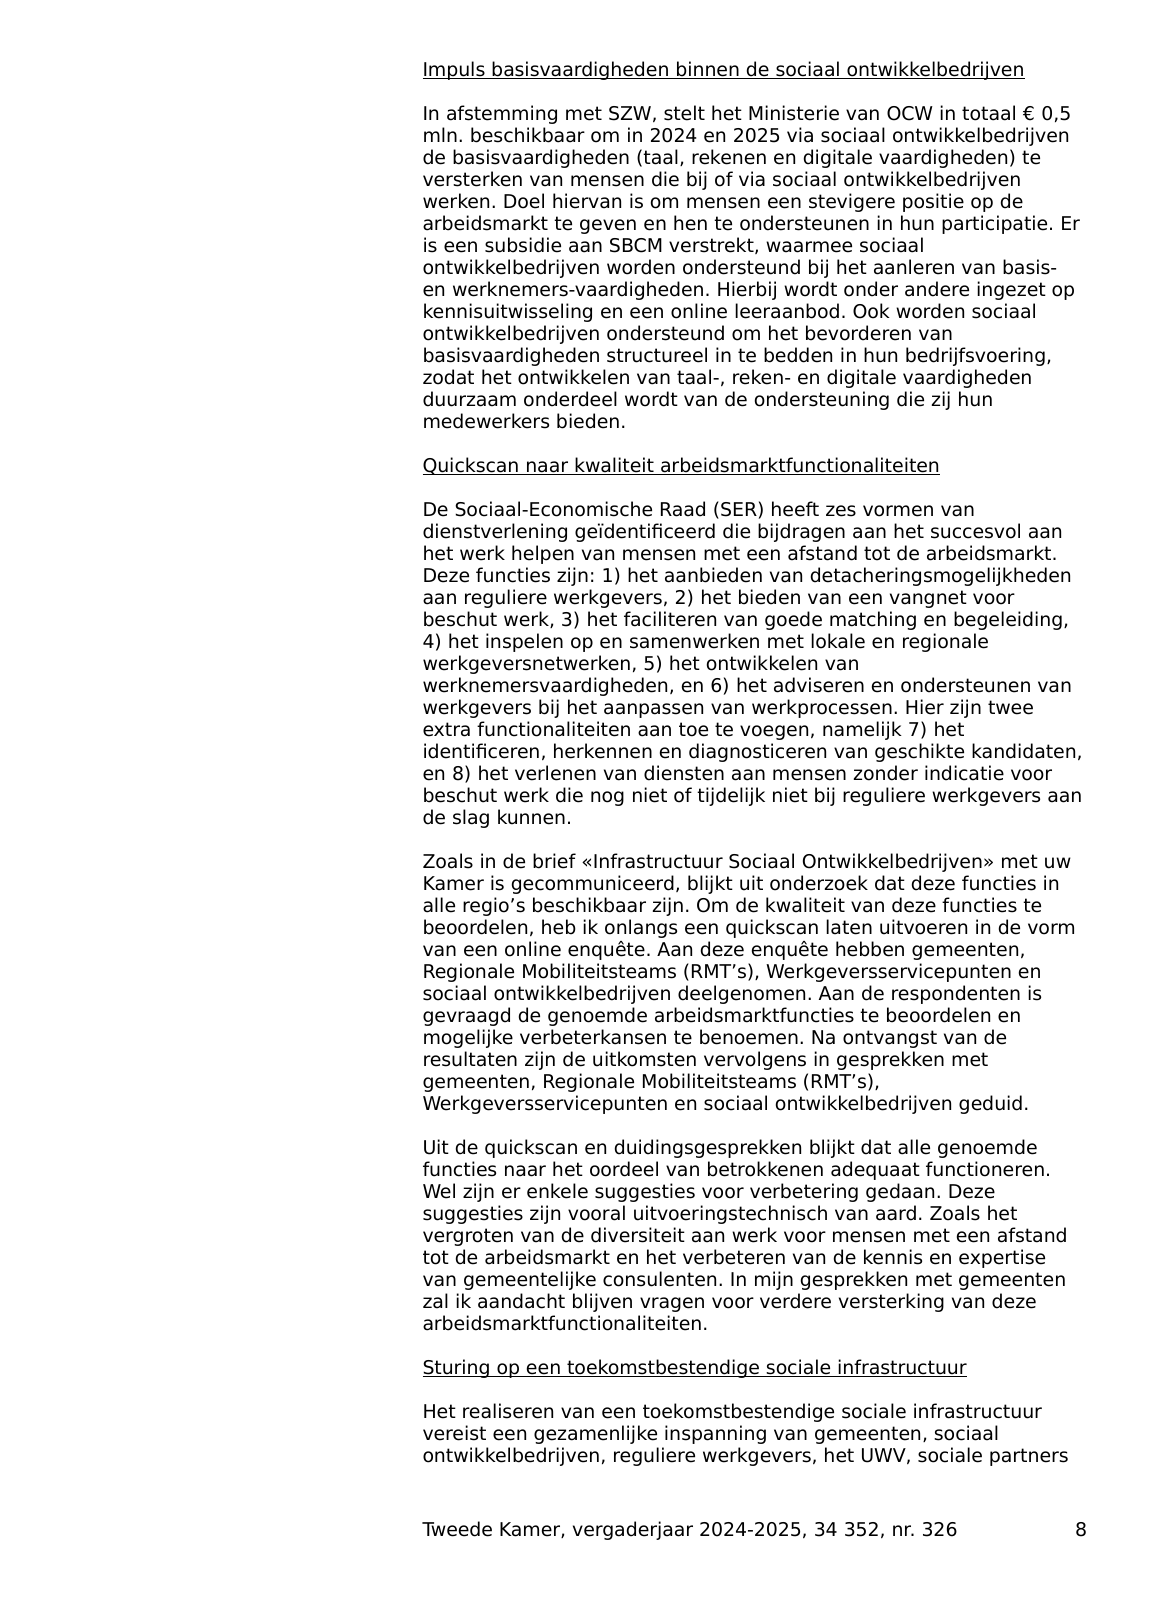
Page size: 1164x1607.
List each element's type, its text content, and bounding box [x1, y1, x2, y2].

text Zoals in de brief «Infrastructuur Sociaal Ontwikkelbedrijven» met uw Kamer is gecommuniceerd, blijkt uit onderzoek dat deze functies in alle regio’s beschikbaar zijn. Om de kwaliteit van deze functies te beoordelen, heb ik onlangs een quickscan laten uitvoeren in de vorm van een online enquête. Aan deze enquête hebben gemeenten, Regionale Mobiliteitsteams (RMT’s), Werkgeversservicepunten en sociaal ontwikkelbedrijven deelgenomen. Aan de respondenten is gevraagd de genoemde arbeidsmarktfuncties te beoordelen en mogelijke verbeterkansen te benoemen. Na ontvangst van de resultaten zijn de uitkomsten vervolgens in gesprekken met gemeenten, Regionale Mobiliteitsteams (RMT’s), Werkgeversservicepunten en sociaal ontwikkelbedrijven geduid. [422, 851, 1087, 1115]
text Uit de quickscan en duidingsgesprekken blijkt dat alle genoemde functies naar het oordeel van betrokkenen adequaat functioneren. Wel zijn er enkele suggesties voor verbetering gedaan. Deze suggesties zijn vooral uitvoeringstechnisch van aard. Zoals het vergroten van de diversiteit aan werk voor mensen met een afstand tot de arbeidsmarkt en het verbeteren van de kennis en expertise van gemeentelijke consulenten. In mijn gesprekken met gemeenten zal ik aandacht blijven vragen voor verdere versterking van deze arbeidsmarktfunctionaliteiten. [422, 1137, 1087, 1335]
text Het realiseren van een toekomstbestendige sociale infrastructuur vereist een gezamenlijke inspanning van gemeenten, sociaal ontwikkelbedrijven, reguliere werkgevers, het UWV, sociale partners [422, 1401, 1087, 1467]
text In afstemming met SZW, stelt het Ministerie van OCW in totaal € 0,5 mln. beschikbaar om in 2024 en 2025 via sociaal ontwikkelbedrijven de basisvaardigheden (taal, rekenen en digitale vaardigheden) te versterken van mensen die bij of via sociaal ontwikkelbedrijven werken. Doel hiervan is om mensen een stevigere positie op de arbeidsmarkt te geven en hen te ondersteunen in hun participatie. Er is een subsidie aan SBCM verstrekt, waarmee sociaal ontwikkelbedrijven worden ondersteund bij het aanleren van basis- en werknemers-vaardigheden. Hierbij wordt onder andere ingezet op kennisuitwisseling en een online leeraanbod. Ook worden sociaal ontwikkelbedrijven ondersteund om het bevorderen van basisvaardigheden structureel in te bedden in hun bedrijfsvoering, zodat het ontwikkelen van taal-, reken- en digitale vaardigheden duurzaam onderdeel wordt van de ondersteuning die zij hun medewerkers bieden. [422, 103, 1087, 433]
subtitle Quickscan naar kwaliteit arbeidsmarktfunctionaliteiten [422, 455, 1087, 477]
subtitle Sturing op een toekomstbestendige sociale infrastructuur [422, 1357, 1087, 1379]
text De Sociaal-Economische Raad (SER) heeft zes vormen van dienstverlening geïdentificeerd die bijdragen aan het succesvol aan het werk helpen van mensen met een afstand tot de arbeidsmarkt. Deze functies zijn: 1) het aanbieden van detacheringsmogelijkheden aan reguliere werkgevers, 2) het bieden van een vangnet voor beschut werk, 3) het faciliteren van goede matching en begeleiding, 4) het inspelen op en samenwerken met lokale en regionale werkgeversnetwerken, 5) het ontwikkelen van werknemersvaardigheden, en 6) het adviseren en ondersteunen van werkgevers bij het aanpassen van werkprocessen. Hier zijn twee extra functionaliteiten aan toe te voegen, namelijk 7) het identificeren, herkennen en diagnosticeren van geschikte kandidaten, en 8) het verlenen van diensten aan mensen zonder indicatie voor beschut werk die nog niet of tijdelijk niet bij reguliere werkgevers aan de slag kunnen. [422, 499, 1087, 829]
subtitle Impuls basisvaardigheden binnen de sociaal ontwikkelbedrijven [422, 59, 1087, 81]
